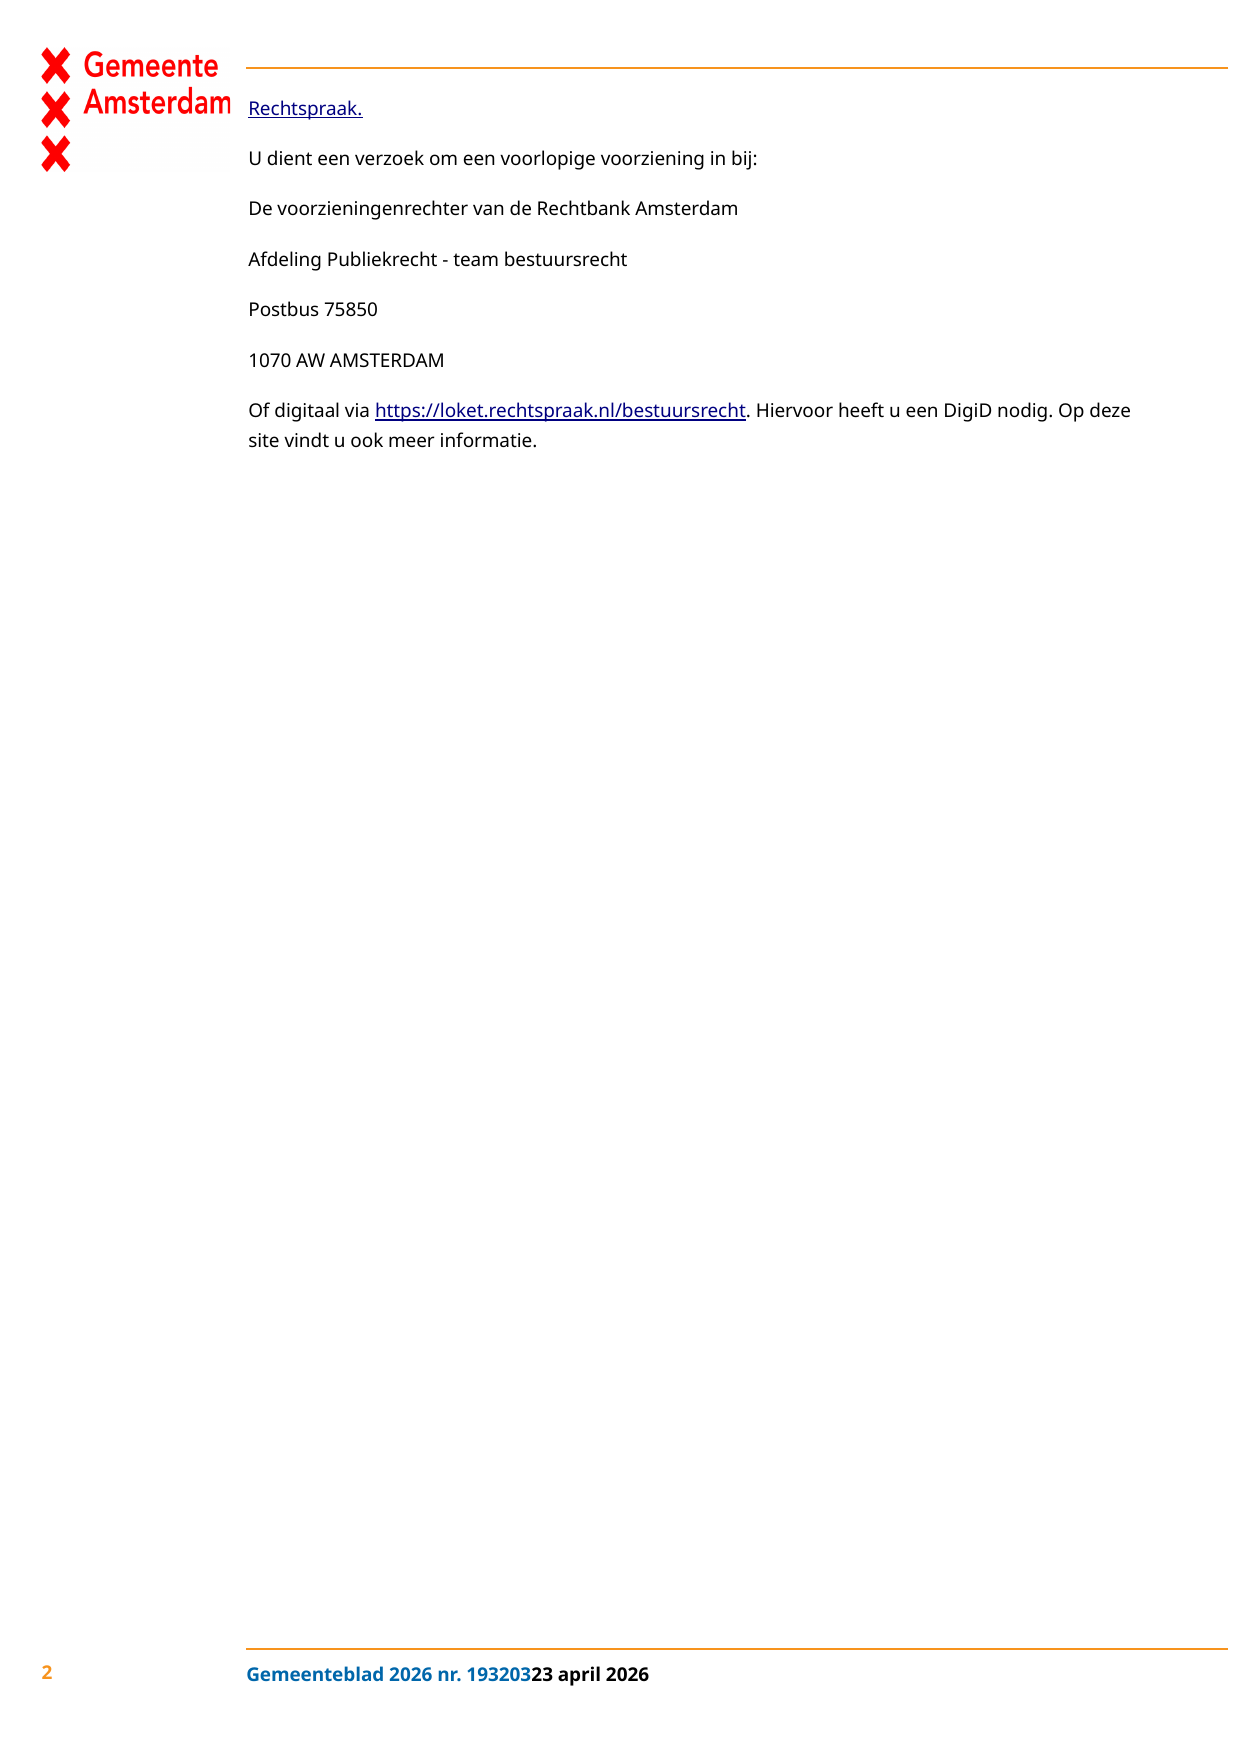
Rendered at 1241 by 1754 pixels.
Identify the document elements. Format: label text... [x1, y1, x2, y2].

text Afdeling Publiekrecht - team bestuursrecht [248, 246, 1152, 272]
text 1070 AW AMSTERDAM [248, 347, 1152, 373]
text U dient een verzoek om een voorlopige voorziening in bij: [248, 145, 1152, 171]
text De voorzieningenrechter van de Rechtbank Amsterdam [248, 196, 1152, 221]
text Postbus 75850 [248, 296, 1152, 322]
text Of digitaal via https://loket.rechtspraak.nl/bestuursrecht. Hiervoor heeft u een DigiD nodig. Op deze site vindt u ook meer informatie. [248, 397, 1152, 453]
picture [41, 47, 231, 172]
text Rechtspraak. [248, 95, 1152, 121]
